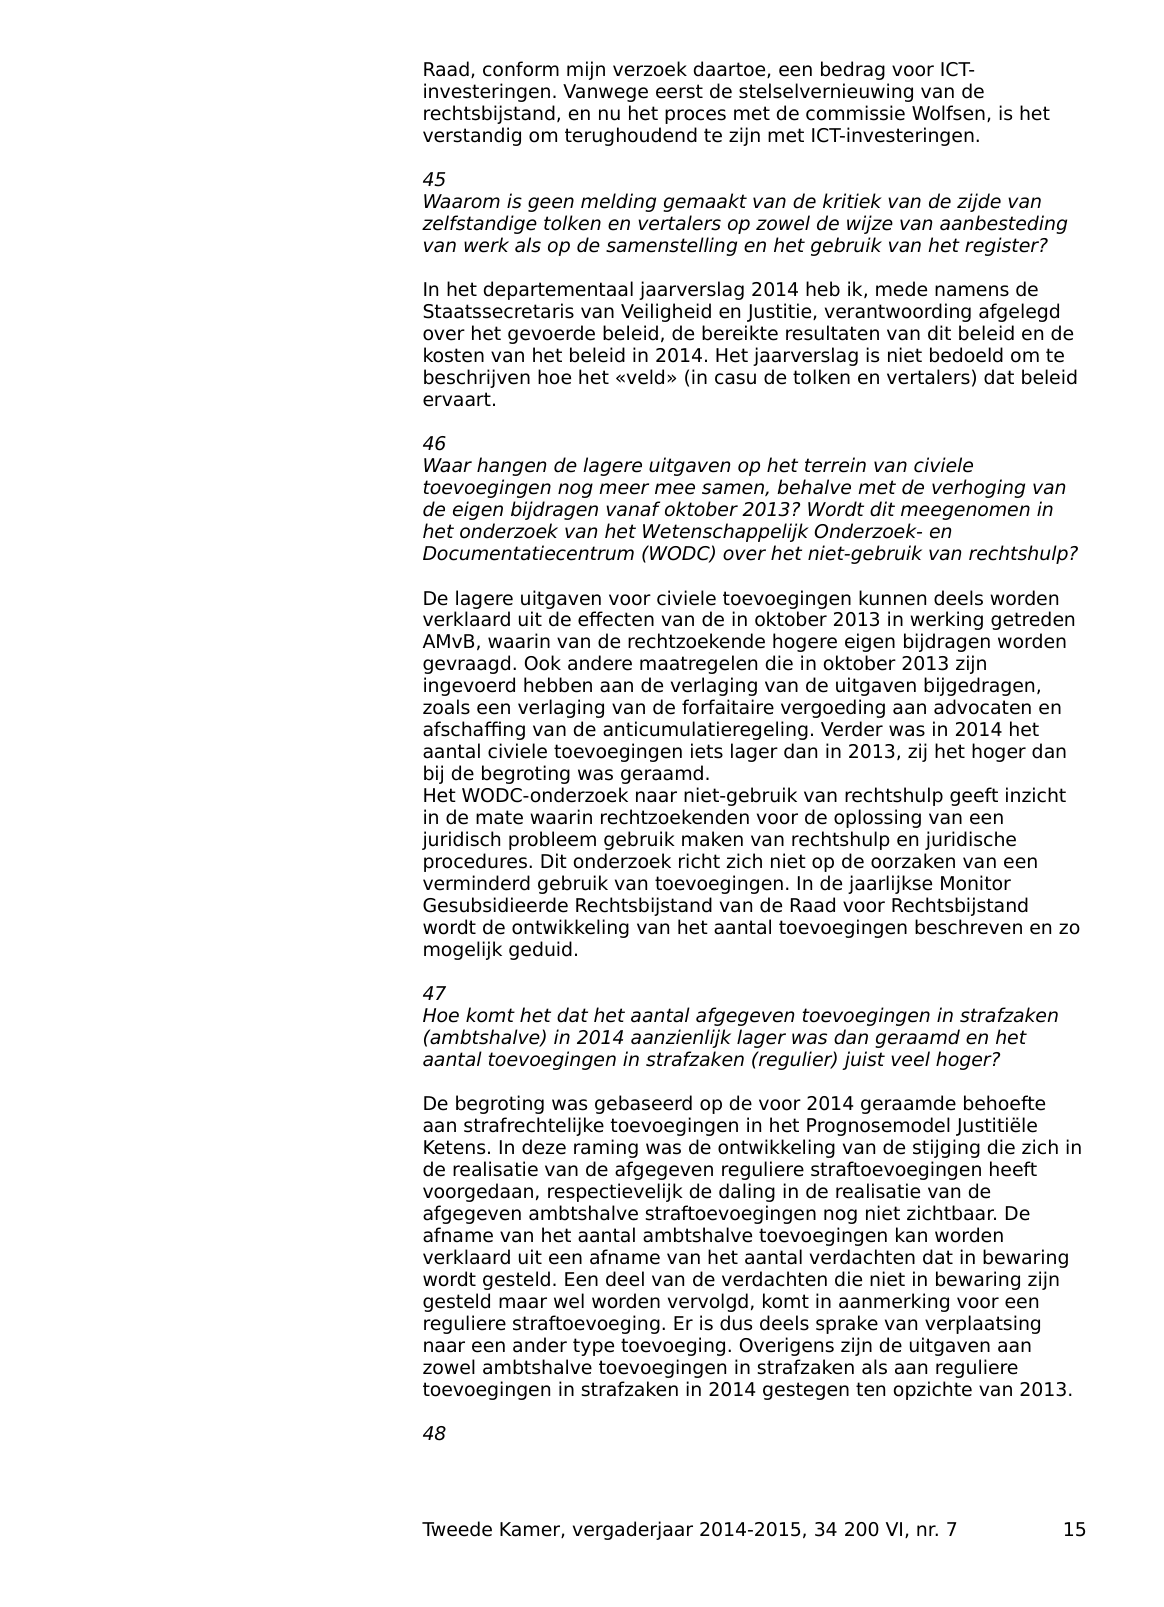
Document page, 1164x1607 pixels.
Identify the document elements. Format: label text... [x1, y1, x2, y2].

text Waarom is geen melding gemaakt van de kritiek van de zijde van zelfstandige tolken en vertalers op zowel de wijze van aanbesteding van werk als op de samenstelling en het gebruik van het register? [422, 191, 1087, 257]
text In het departementaal jaarverslag 2014 heb ik, mede namens de Staatssecretaris van Veiligheid en Justitie, verantwoording afgelegd over het gevoerde beleid, de bereikte resultaten van dit beleid en de kosten van het beleid in 2014. Het jaarverslag is niet bedoeld om te beschrijven hoe het «veld» (in casu de tolken en vertalers) dat beleid ervaart. [422, 279, 1087, 411]
text Waar hangen de lagere uitgaven op het terrein van civiele toevoegingen nog meer mee samen, behalve met de verhoging van de eigen bijdragen vanaf oktober 2013? Wordt dit meegenomen in het onderzoek van het Wetenschappelijk Onderzoek- en Documentatiecentrum (WODC) over het niet-gebruik van rechtshulp? [422, 455, 1087, 565]
text Het WODC-onderzoek naar niet-gebruik van rechtshulp geeft inzicht in de mate waarin rechtzoekenden voor de oplossing van een juridisch probleem gebruik maken van rechtshulp en juridische procedures. Dit onderzoek richt zich niet op de oorzaken van een verminderd gebruik van toevoegingen. In de jaarlijkse Monitor Gesubsidieerde Rechtsbijstand van de Raad voor Rechtsbijstand wordt de ontwikkeling van het aantal toevoegingen beschreven en zo mogelijk geduid. [422, 785, 1087, 961]
text Raad, conform mijn verzoek daartoe, een bedrag voor ICT-investeringen. Vanwege eerst de stelselvernieuwing van de rechtsbijstand, en nu het proces met de commissie Wolfsen, is het verstandig om terughoudend te zijn met ICT-investeringen. [422, 59, 1087, 147]
text Hoe komt het dat het aantal afgegeven toevoegingen in strafzaken (ambtshalve) in 2014 aanzienlijk lager was dan geraamd en het aantal toevoegingen in strafzaken (regulier) juist veel hoger? [422, 1005, 1087, 1071]
text 45 [422, 169, 1087, 191]
text De lagere uitgaven voor civiele toevoegingen kunnen deels worden verklaard uit de effecten van de in oktober 2013 in werking getreden AMvB, waarin van de rechtzoekende hogere eigen bijdragen worden gevraagd. Ook andere maatregelen die in oktober 2013 zijn ingevoerd hebben aan de verlaging van de uitgaven bijgedragen, zoals een verlaging van de forfaitaire vergoeding aan advocaten en afschaffing van de anticumulatieregeling. Verder was in 2014 het aantal civiele toevoegingen iets lager dan in 2013, zij het hoger dan bij de begroting was geraamd. [422, 587, 1087, 785]
text 47 [422, 983, 1087, 1005]
text 48 [422, 1423, 1087, 1445]
text De begroting was gebaseerd op de voor 2014 geraamde behoefte aan strafrechtelijke toevoegingen in het Prognosemodel Justitiële Ketens. In deze raming was de ontwikkeling van de stijging die zich in de realisatie van de afgegeven reguliere straftoevoegingen heeft voorgedaan, respectievelijk de daling in de realisatie van de afgegeven ambtshalve straftoevoegingen nog niet zichtbaar. De afname van het aantal ambtshalve toevoegingen kan worden verklaard uit een afname van het aantal verdachten dat in bewaring wordt gesteld. Een deel van de verdachten die niet in bewaring zijn gesteld maar wel worden vervolgd, komt in aanmerking voor een reguliere straftoevoeging. Er is dus deels sprake van verplaatsing naar een ander type toevoeging. Overigens zijn de uitgaven aan zowel ambtshalve toevoegingen in strafzaken als aan reguliere toevoegingen in strafzaken in 2014 gestegen ten opzichte van 2013. [422, 1093, 1087, 1401]
text 46 [422, 433, 1087, 455]
